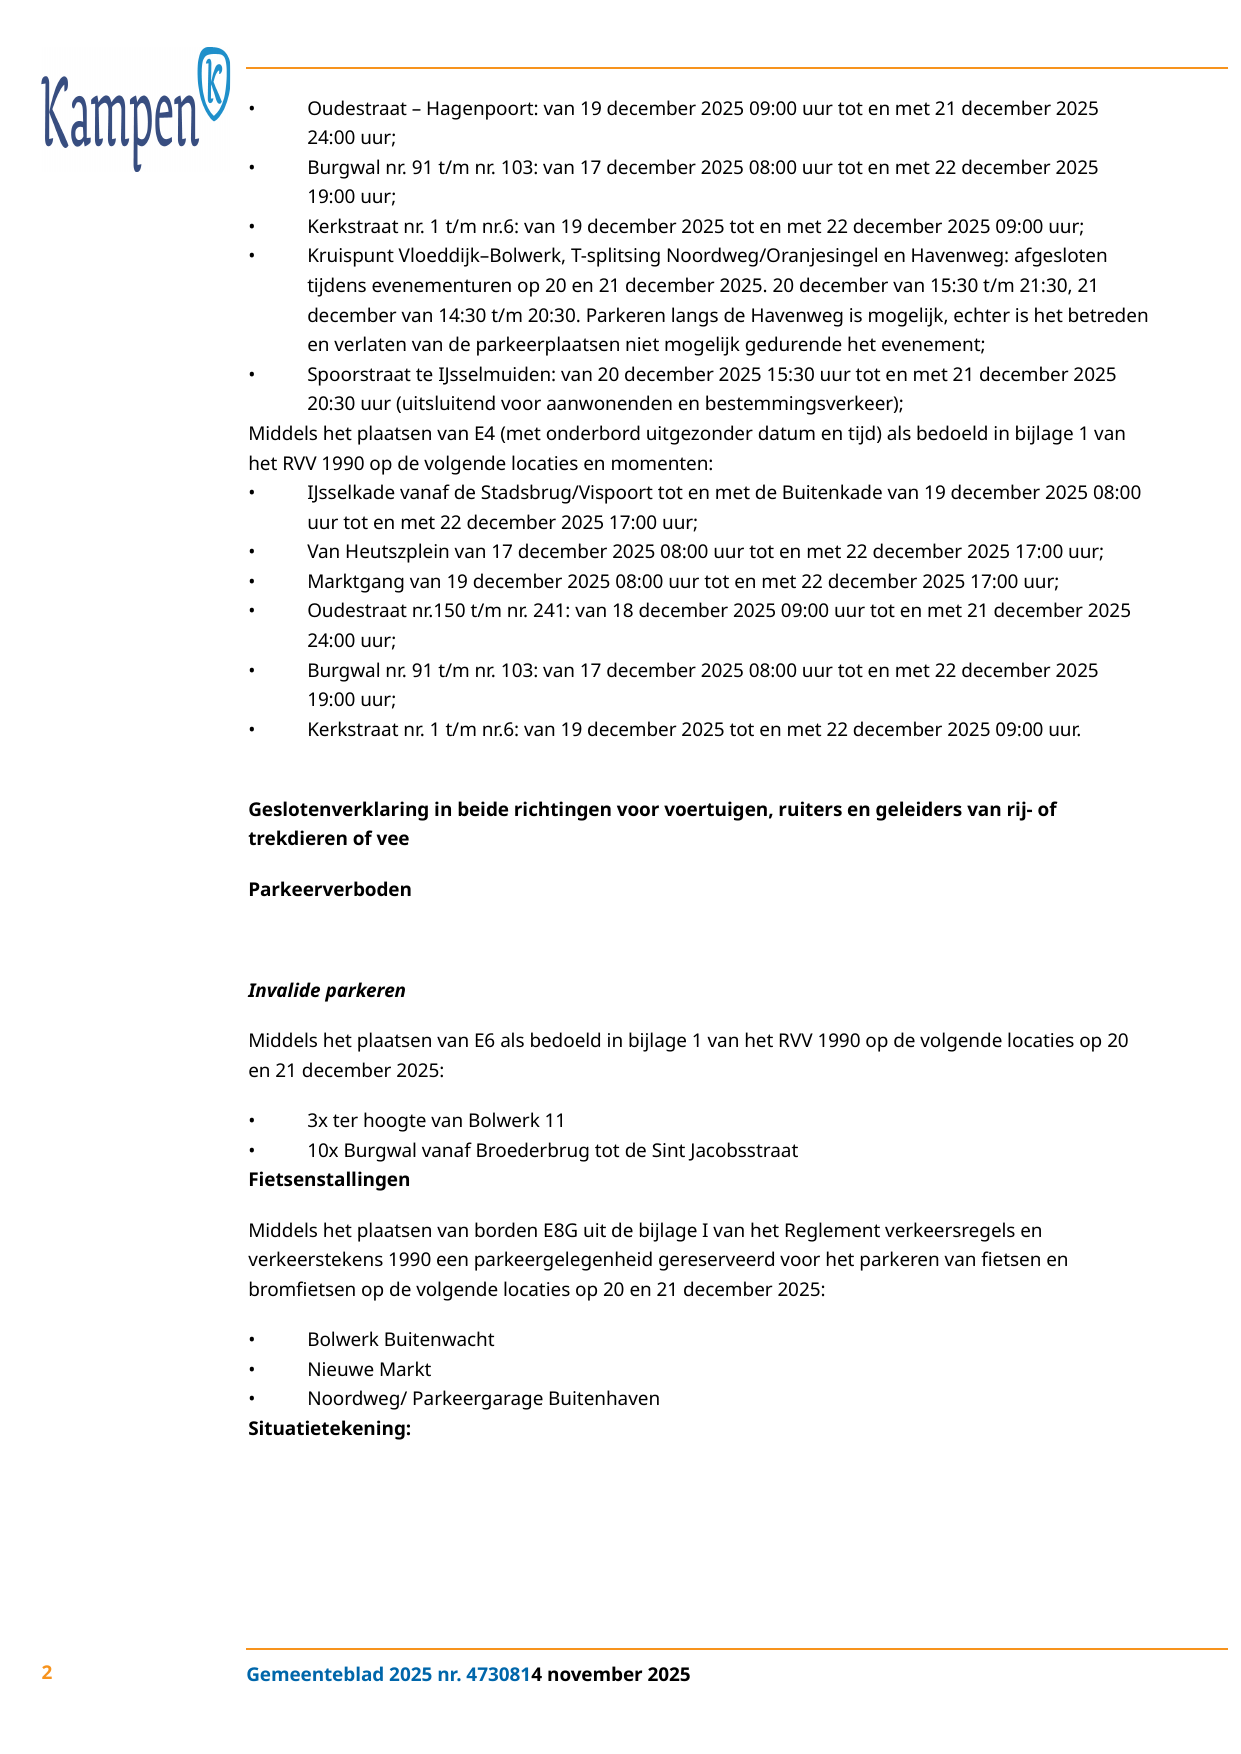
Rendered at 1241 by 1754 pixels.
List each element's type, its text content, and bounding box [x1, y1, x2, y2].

list Burgwal nr. 91 t/m nr. 103: van 17 december 2025 08:00 uur tot en met 22 december 2025 19:00 uur; [248, 154, 1152, 209]
list Kerkstraat nr. 1 t/m nr.6: van 19 december 2025 tot en met 22 december 2025 09:00 uur. [248, 716, 1152, 742]
list Burgwal nr. 91 t/m nr. 103: van 17 december 2025 08:00 uur tot en met 22 december 2025 19:00 uur; [248, 657, 1152, 712]
text Invalide parkeren [248, 977, 1152, 1003]
text Fietsenstallingen [248, 1166, 1152, 1192]
list Kerkstraat nr. 1 t/m nr.6: van 19 december 2025 tot en met 22 december 2025 09:00 uur; [248, 213, 1152, 239]
text Middels het plaatsen van borden E8G uit de bijlage I van het Reglement verkeersregels en verkeerstekens 1990 een parkeergelegenheid gereserveerd voor het parkeren van fietsen en bromfietsen op de volgende locaties op 20 en 21 december 2025: [248, 1217, 1152, 1302]
list Spoorstraat te IJsselmuiden: van 20 december 2025 15:30 uur tot en met 21 december 2025 20:30 uur (uitsluitend voor aanwonenden en bestemmingsverkeer); [248, 361, 1152, 416]
list Van Heutszplein van 17 december 2025 08:00 uur tot en met 22 december 2025 17:00 uur; [248, 538, 1152, 564]
list Bolwerk Buitenwacht [248, 1326, 1152, 1352]
picture [41, 47, 231, 172]
text Middels het plaatsen van E6 als bedoeld in bijlage 1 van het RVV 1990 op de volgende locaties op 20 en 21 december 2025: [248, 1027, 1152, 1083]
text Situatietekening: [248, 1415, 1152, 1441]
list Marktgang van 19 december 2025 08:00 uur tot en met 22 december 2025 17:00 uur; [248, 568, 1152, 594]
list IJsselkade vanaf de Stadsbrug/Vispoort tot en met de Buitenkade van 19 december 2025 08:00 uur tot en met 22 december 2025 17:00 uur; [248, 479, 1152, 535]
list Nieuwe Markt [248, 1356, 1152, 1382]
list 10x Burgwal vanaf Broederbrug tot de Sint Jacobsstraat [248, 1137, 1152, 1163]
list Kruispunt Vloeddijk–Bolwerk, T-splitsing Noordweg/Oranjesingel en Havenweg: afgesloten tijdens evenementuren op 20 en 21 december 2025. 20 december van 15:30 t/m 21:30, 21 december van 14:30 t/m 20:30. Parkeren langs de Havenweg is mogelijk, echter is het betreden en verlaten van de parkeerplaatsen niet mogelijk gedurende het evenement; [248, 243, 1152, 357]
list 3x ter hoogte van Bolwerk 11 [248, 1107, 1152, 1133]
text Middels het plaatsen van E4 (met onderbord uitgezonder datum en tijd) als bedoeld in bijlage 1 van het RVV 1990 op de volgende locaties en momenten: [248, 420, 1152, 476]
list Noordweg/ Parkeergarage Buitenhaven [248, 1386, 1152, 1411]
text Parkeerverboden [248, 876, 1152, 902]
list Oudestraat nr.150 t/m nr. 241: van 18 december 2025 09:00 uur tot en met 21 december 2025 24:00 uur; [248, 598, 1152, 653]
text Geslotenverklaring in beide richtingen voor voertuigen, ruiters en geleiders van rij- of trekdieren of vee [248, 796, 1152, 851]
list Oudestraat – Hagenpoort: van 19 december 2025 09:00 uur tot en met 21 december 2025 24:00 uur; [248, 95, 1152, 150]
